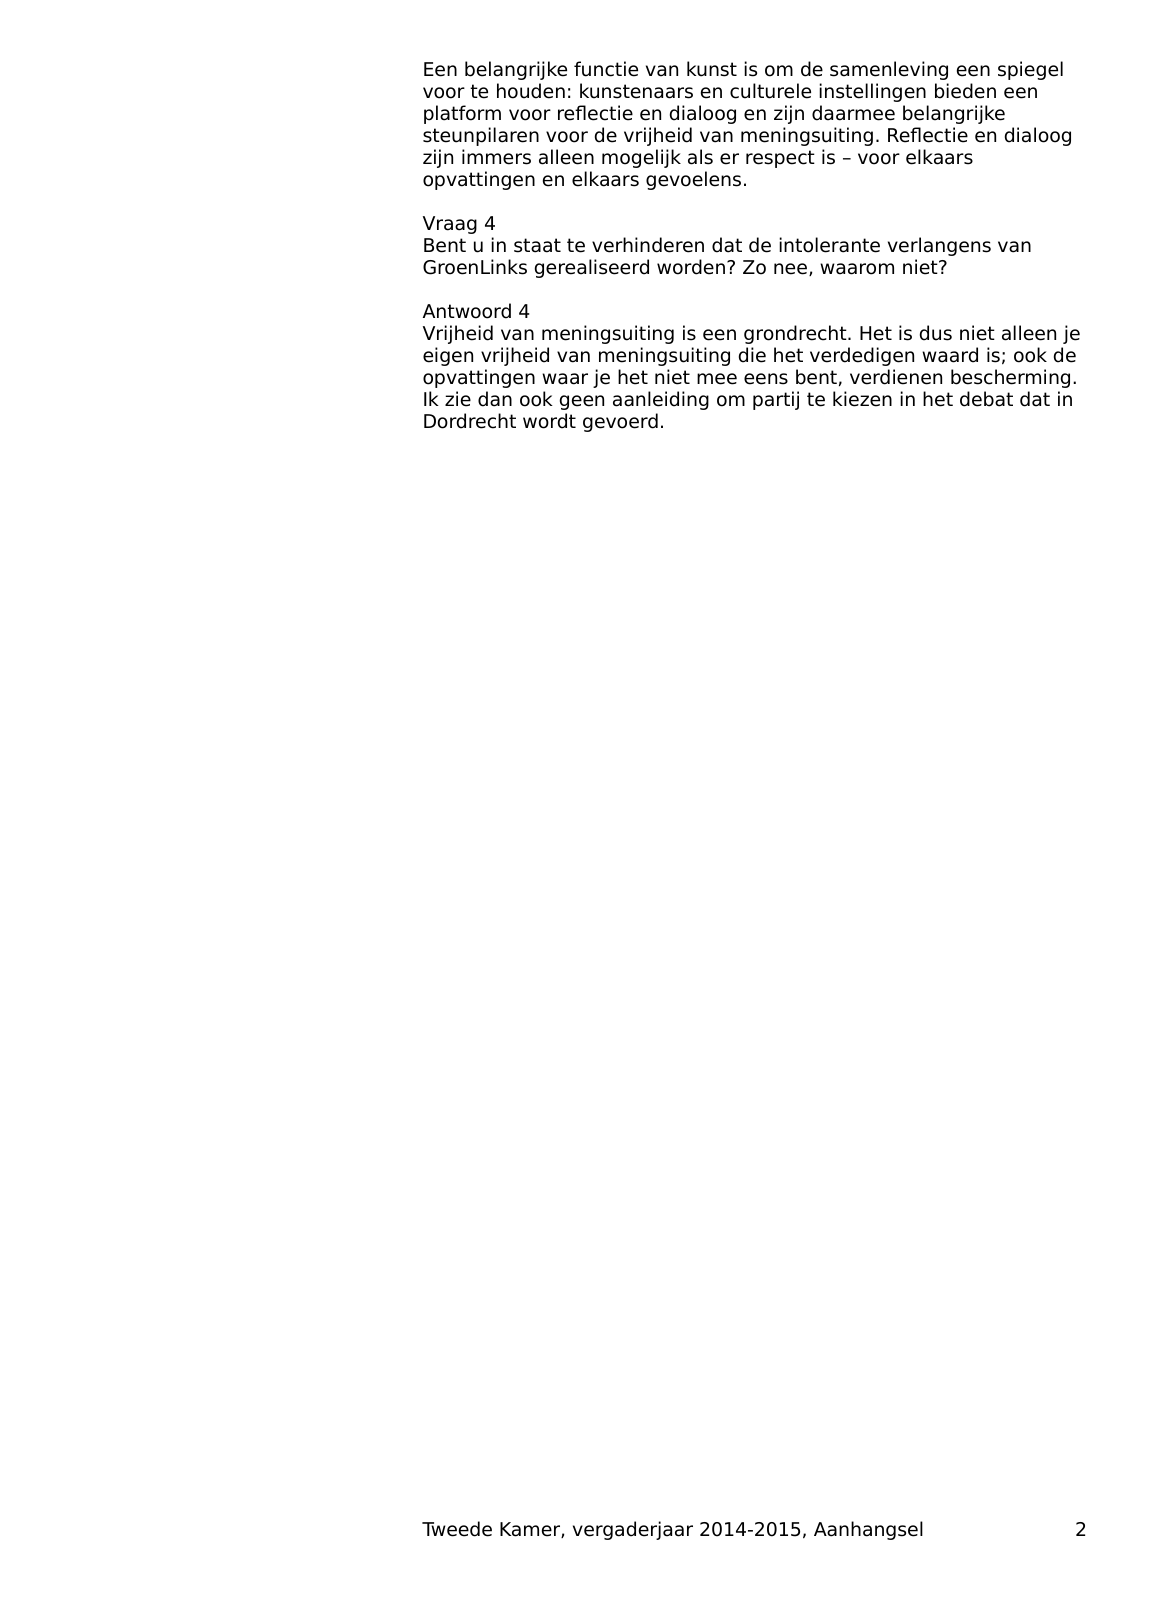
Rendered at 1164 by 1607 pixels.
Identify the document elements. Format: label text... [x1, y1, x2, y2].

text Een belangrijke functie van kunst is om de samenleving een spiegel voor te houden: kunstenaars en culturele instellingen bieden een platform voor reflectie en dialoog en zijn daarmee belangrijke steunpilaren voor de vrijheid van meningsuiting. Reflectie en dialoog zijn immers alleen mogelijk als er respect is – voor elkaars opvattingen en elkaars gevoelens. [422, 59, 1087, 191]
text Vrijheid van meningsuiting is een grondrecht. Het is dus niet alleen je eigen vrijheid van meningsuiting die het verdedigen waard is; ook de opvattingen waar je het niet mee eens bent, verdienen bescherming. Ik zie dan ook geen aanleiding om partij te kiezen in het debat dat in Dordrecht wordt gevoerd. [422, 323, 1087, 433]
text Bent u in staat te verhinderen dat de intolerante verlangens van GroenLinks gerealiseerd worden? Zo nee, waarom niet? [422, 235, 1087, 279]
text Vraag 4 [422, 213, 1087, 235]
text Antwoord 4 [422, 301, 1087, 323]
